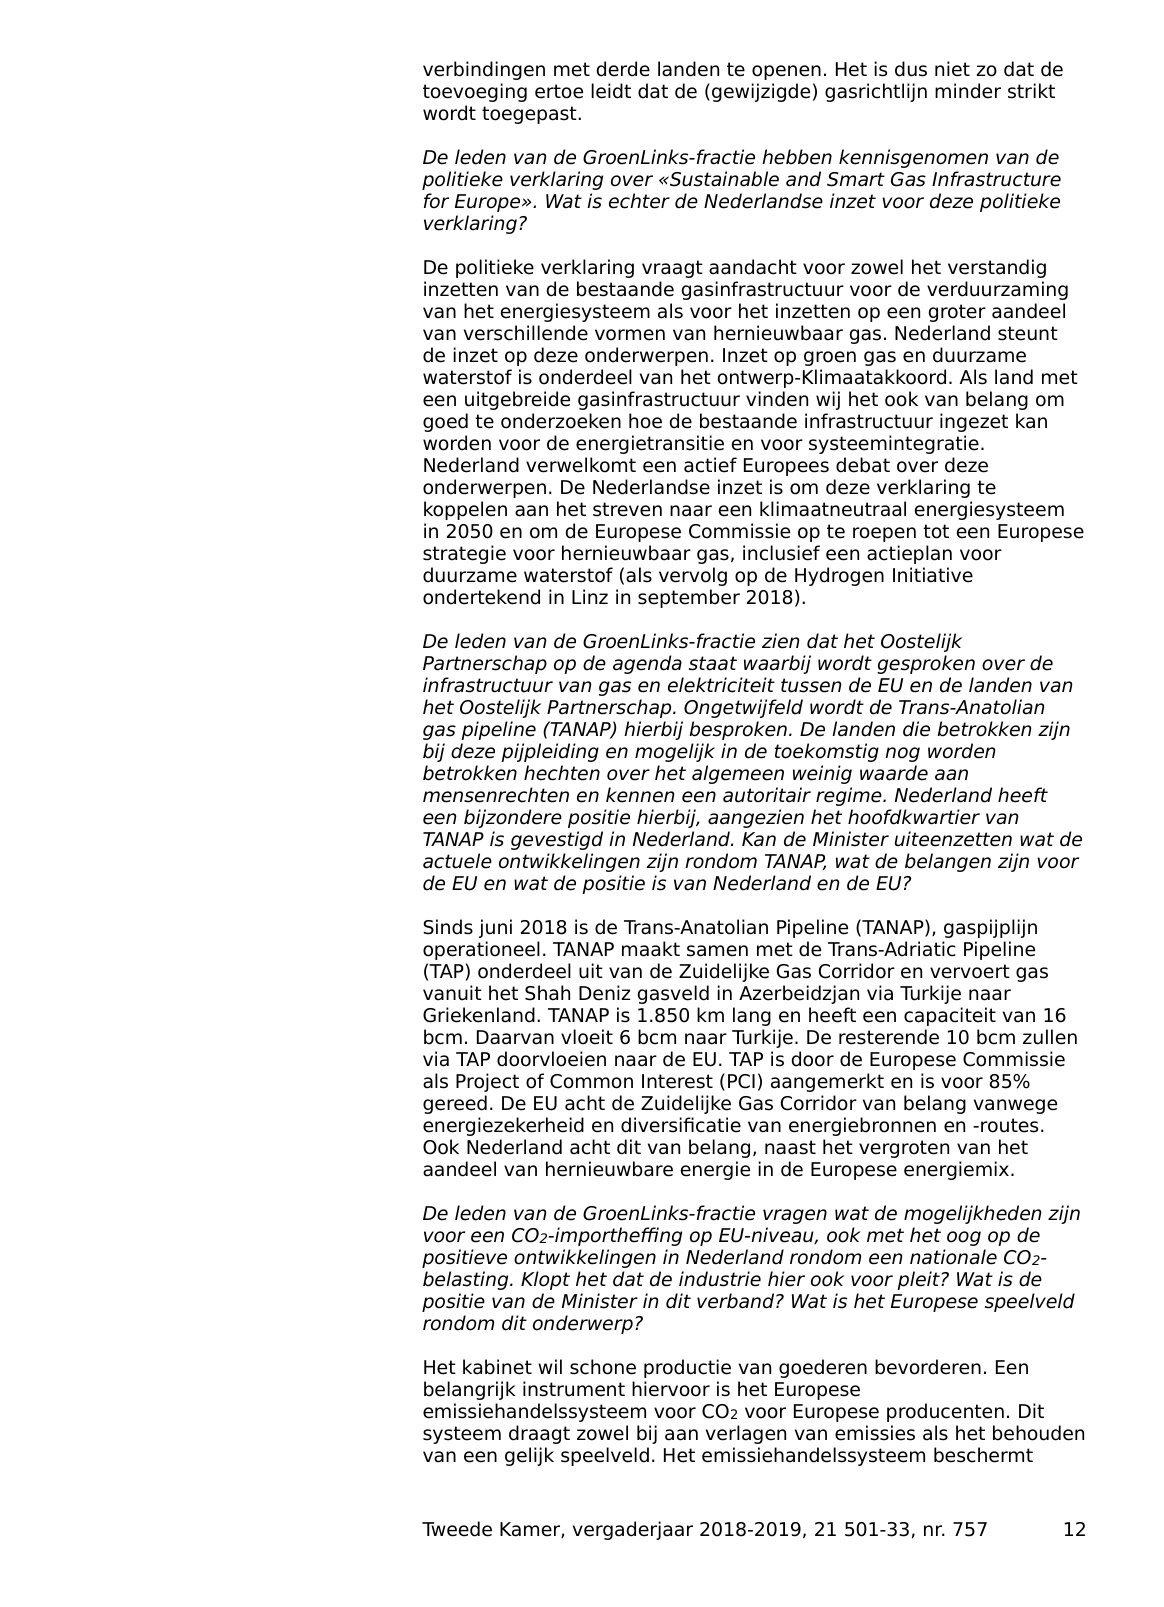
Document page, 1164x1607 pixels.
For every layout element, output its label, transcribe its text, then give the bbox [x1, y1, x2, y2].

text verbindingen met derde landen te openen. Het is dus niet zo dat de toevoeging ertoe leidt dat de (gewijzigde) gasrichtlijn minder strikt wordt toegepast. [422, 59, 1087, 125]
text De politieke verklaring vraagt aandacht voor zowel het verstandig inzetten van de bestaande gasinfrastructuur voor de verduurzaming van het energiesysteem als voor het inzetten op een groter aandeel van verschillende vormen van hernieuwbaar gas. Nederland steunt de inzet op deze onderwerpen. Inzet op groen gas en duurzame waterstof is onderdeel van het ontwerp-Klimaatakkoord. Als land met een uitgebreide gasinfrastructuur vinden wij het ook van belang om goed te onderzoeken hoe de bestaande infrastructuur ingezet kan worden voor de energietransitie en voor systeemintegratie. Nederland verwelkomt een actief Europees debat over deze onderwerpen. De Nederlandse inzet is om deze verklaring te koppelen aan het streven naar een klimaatneutraal energiesysteem in 2050 en om de Europese Commissie op te roepen tot een Europese strategie voor hernieuwbaar gas, inclusief een actieplan voor duurzame waterstof (als vervolg op de Hydrogen Initiative ondertekend in Linz in september 2018). [422, 257, 1087, 609]
text De leden van de GroenLinks-fractie zien dat het Oostelijk Partnerschap op de agenda staat waarbij wordt gesproken over de infrastructuur van gas en elektriciteit tussen de EU en de landen van het Oostelijk Partnerschap. Ongetwijfeld wordt de Trans-Anatolian gas pipeline (TANAP) hierbij besproken. De landen die betrokken zijn bij deze pijpleiding en mogelijk in de toekomstig nog worden betrokken hechten over het algemeen weinig waarde aan mensenrechten en kennen een autoritair regime. Nederland heeft een bijzondere positie hierbij, aangezien het hoofdkwartier van TANAP is gevestigd in Nederland. Kan de Minister uiteenzetten wat de actuele ontwikkelingen zijn rondom TANAP, wat de belangen zijn voor de EU en wat de positie is van Nederland en de EU? [422, 631, 1087, 895]
text De leden van de GroenLinks-fractie hebben kennisgenomen van de politieke verklaring over «Sustainable and Smart Gas Infrastructure for Europe». Wat is echter de Nederlandse inzet voor deze politieke verklaring? [422, 147, 1087, 235]
text De leden van de GroenLinks-fractie vragen wat de mogelijkheden zijn voor een CO2-importheffing op EU-niveau, ook met het oog op de positieve ontwikkelingen in Nederland rondom een nationale CO2-belasting. Klopt het dat de industrie hier ook voor pleit? Wat is de positie van de Minister in dit verband? Wat is het Europese speelveld rondom dit onderwerp? [422, 1203, 1087, 1335]
text Het kabinet wil schone productie van goederen bevorderen. Een belangrijk instrument hiervoor is het Europese emissiehandelssysteem voor CO2 voor Europese producenten. Dit systeem draagt zowel bij aan verlagen van emissies als het behouden van een gelijk speelveld. Het emissiehandelssysteem beschermt [422, 1357, 1087, 1467]
text Sinds juni 2018 is de Trans-Anatolian Pipeline (TANAP), gaspijplijn operationeel. TANAP maakt samen met de Trans-Adriatic Pipeline (TAP) onderdeel uit van de Zuidelijke Gas Corridor en vervoert gas vanuit het Shah Deniz gasveld in Azerbeidzjan via Turkije naar Griekenland. TANAP is 1.850 km lang en heeft een capaciteit van 16 bcm. Daarvan vloeit 6 bcm naar Turkije. De resterende 10 bcm zullen via TAP doorvloeien naar de EU. TAP is door de Europese Commissie als Project of Common Interest (PCI) aangemerkt en is voor 85% gereed. De EU acht de Zuidelijke Gas Corridor van belang vanwege energiezekerheid en diversificatie van energiebronnen en -routes. Ook Nederland acht dit van belang, naast het vergroten van het aandeel van hernieuwbare energie in de Europese energiemix. [422, 917, 1087, 1181]
